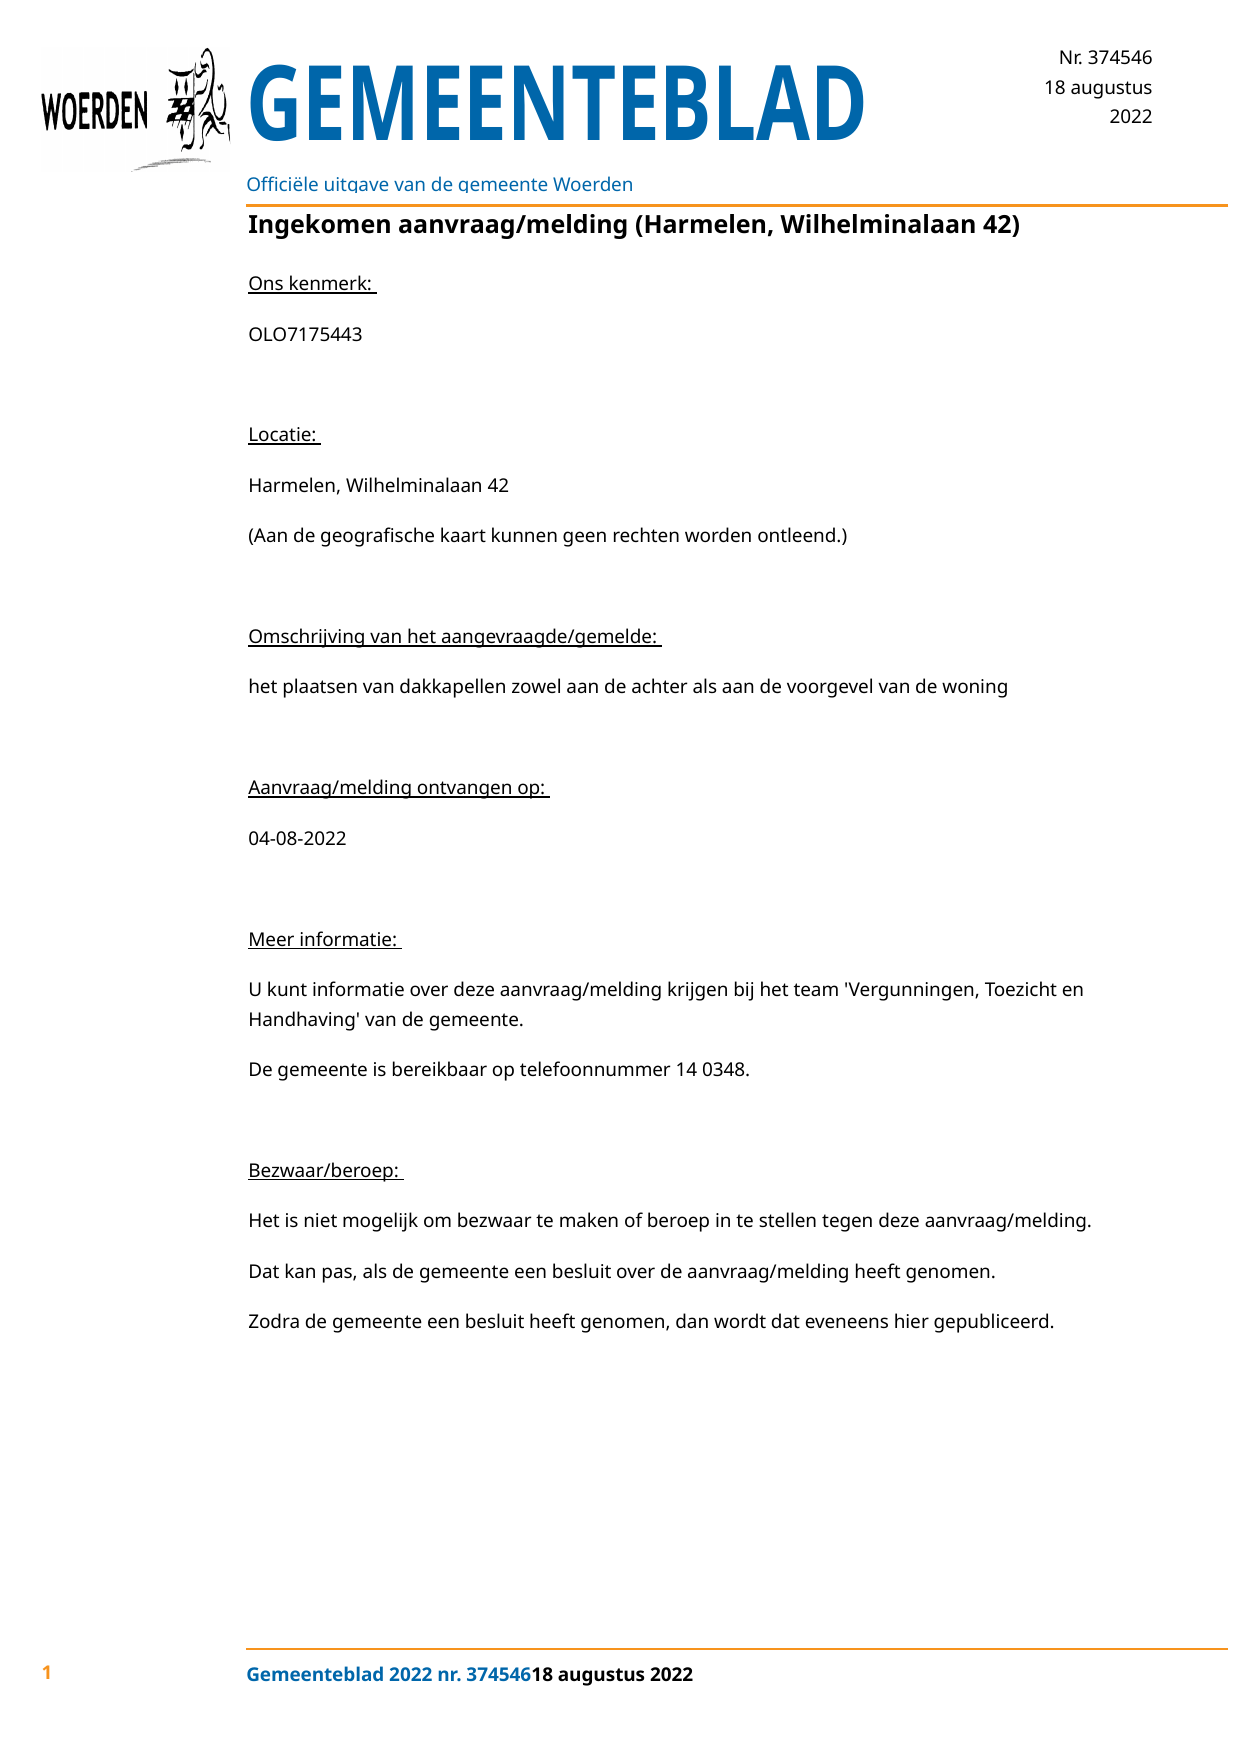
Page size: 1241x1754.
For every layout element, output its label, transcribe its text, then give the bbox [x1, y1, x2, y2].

text Meer informatie: [248, 926, 1152, 951]
text De gemeente is bereikbaar op telefoonnummer 14 0348. [248, 1056, 1152, 1082]
text Locatie: [248, 422, 1152, 447]
text Aanvraag/melding ontvangen op: [248, 774, 1152, 800]
text Ingekomen aanvraag/melding (Harmelen, Wilhelminalaan 42) [248, 207, 1152, 241]
text het plaatsen van dakkapellen zowel aan de achter als aan de voorgevel van de woning [248, 674, 1152, 699]
text Omschrijving van het aangevraagde/gemelde: [248, 623, 1152, 649]
text Dat kan pas, als de gemeente een besluit over de aanvraag/melding heeft genomen. [248, 1258, 1152, 1283]
text Harmelen, Wilhelminalaan 42 [248, 472, 1152, 498]
text U kunt informatie over deze aanvraag/melding krijgen bij het team 'Vergunningen, Toezicht en Handhaving' van de gemeente. [248, 976, 1152, 1031]
text OLO7175443 [248, 321, 1152, 346]
picture [41, 47, 231, 172]
text Zodra de gemeente een besluit heeft genomen, dan wordt dat eveneens hier gepubliceerd. [248, 1308, 1152, 1334]
text Ons kenmerk: [248, 270, 1152, 296]
text Bezwaar/beroep: [248, 1157, 1152, 1183]
text (Aan de geografische kaart kunnen geen rechten worden ontleend.) [248, 522, 1152, 548]
text Het is niet mogelijk om bezwaar te maken of beroep in te stellen tegen deze aanvraag/melding. [248, 1207, 1152, 1233]
text 04-08-2022 [248, 825, 1152, 851]
